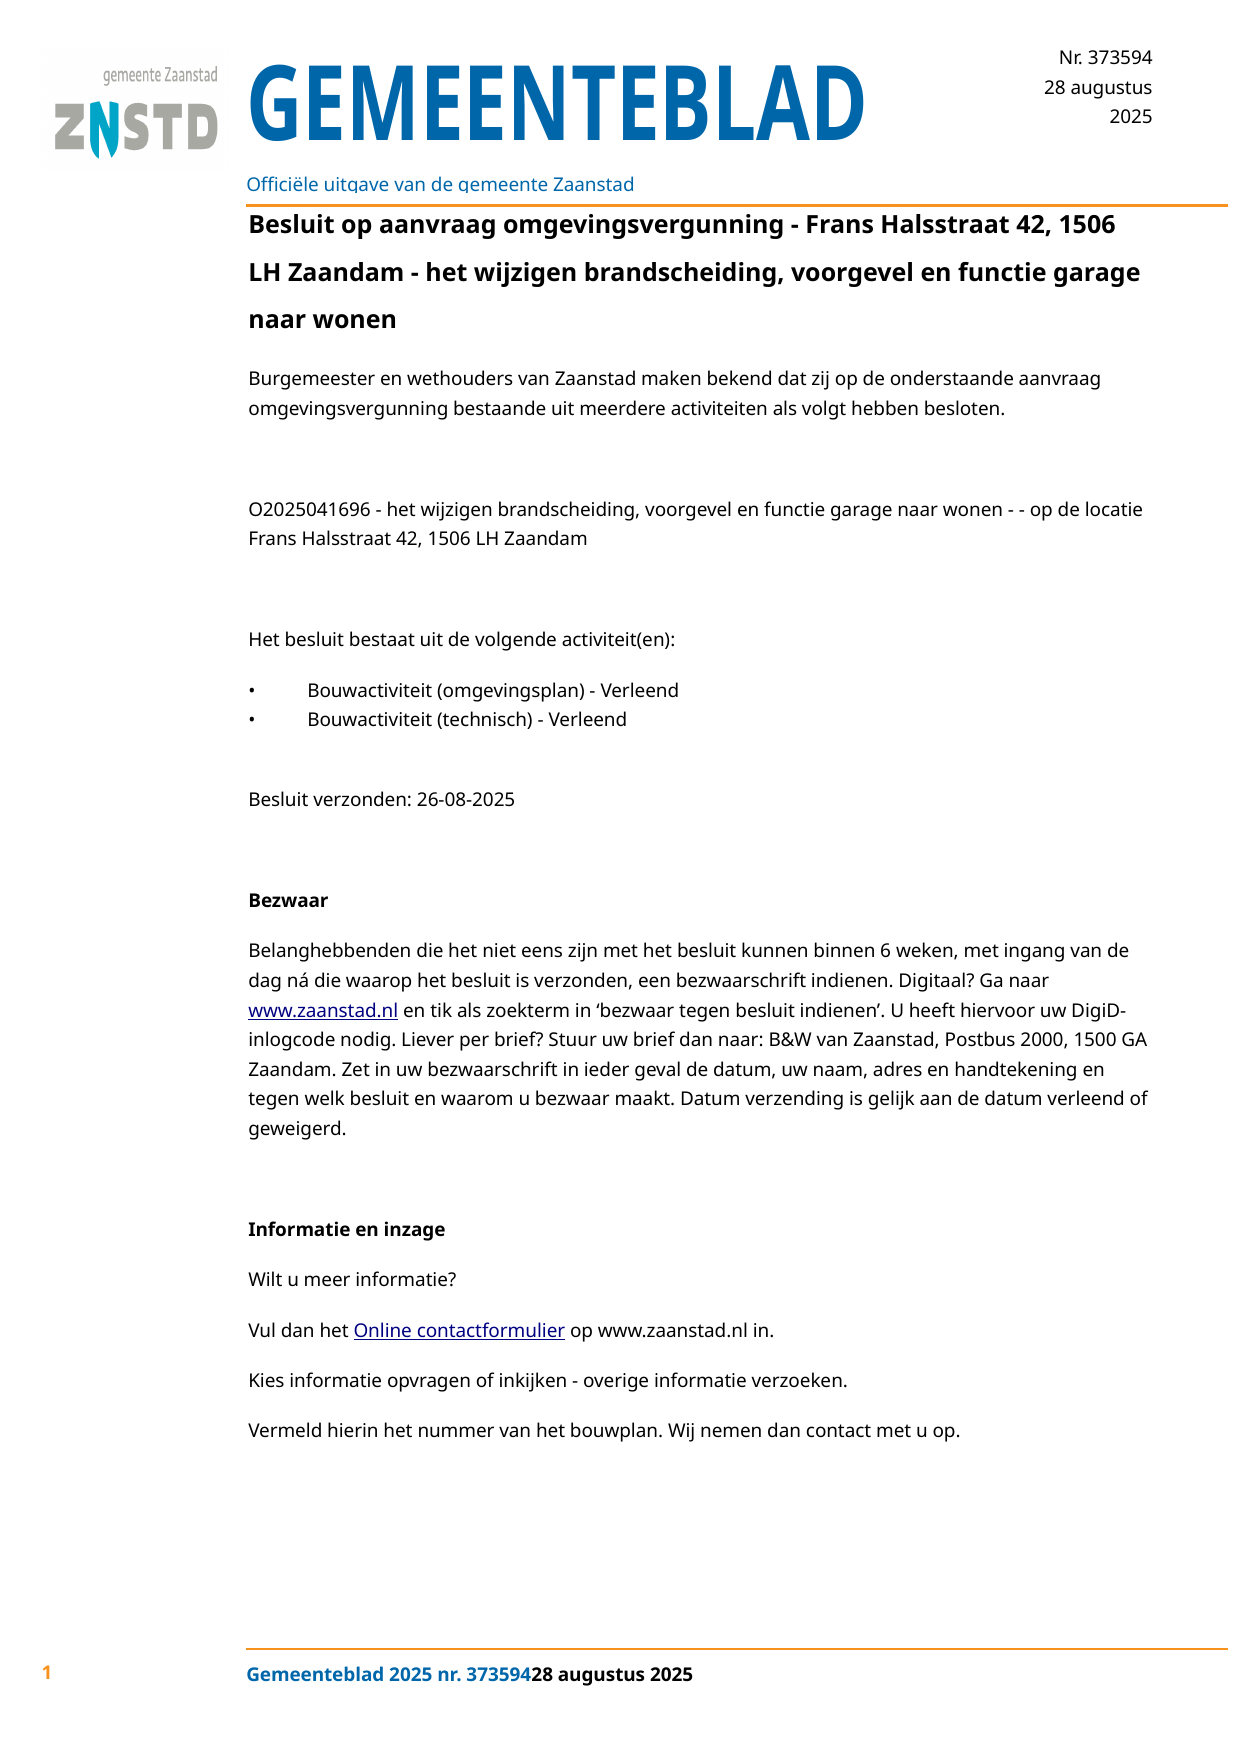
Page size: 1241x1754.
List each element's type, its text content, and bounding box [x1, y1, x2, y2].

picture [41, 47, 231, 172]
text Kies informatie opvragen of inkijken - overige informatie verzoeken. [248, 1367, 1152, 1393]
text Informatie en inzage [248, 1216, 1152, 1242]
text Belanghebbenden die het niet eens zijn met het besluit kunnen binnen 6 weken, met ingang van de dag ná die waarop het besluit is verzonden, een bezwaarschrift indienen. Digitaal? Ga naar www.zaanstad.nl en tik als zoekterm in ‘bezwaar tegen besluit indienen’. U heeft hiervoor uw DigiD-inlogcode nodig. Liever per brief? Stuur uw brief dan naar: B&W van Zaanstad, Postbus 2000, 1500 GA Zaandam. Zet in uw bezwaarschrift in ieder geval de datum, uw naam, adres en handtekening en tegen welk besluit en waarom u bezwaar maakt. Datum verzending is gelijk aan de datum verleend of geweigerd. [248, 938, 1152, 1141]
list Bouwactiviteit (technisch) - Verleend [248, 706, 1152, 732]
text Besluit op aanvraag omgevingsvergunning - Frans Halsstraat 42, 1506 LH Zaandam - het wijzigen brandscheiding, voorgevel en functie garage naar wonen [248, 207, 1152, 336]
text Het besluit bestaat uit de volgende activiteit(en): [248, 626, 1152, 652]
text Vul dan het Online contactformulier op www.zaanstad.nl in. [248, 1317, 1152, 1342]
text O2025041696 - het wijzigen brandscheiding, voorgevel en functie garage naar wonen - - op de locatie Frans Halsstraat 42, 1506 LH Zaandam [248, 496, 1152, 551]
text Besluit verzonden: 26-08-2025 [248, 786, 1152, 812]
list Bouwactiviteit (omgevingsplan) - Verleend [248, 677, 1152, 702]
text Burgemeester en wethouders van Zaanstad maken bekend dat zij op de onderstaande aanvraag omgevingsvergunning bestaande uit meerdere activiteiten als volgt hebben besloten. [248, 366, 1152, 421]
text Vermeld hierin het nummer van het bouwplan. Wij nemen dan contact met u op. [248, 1418, 1152, 1443]
text Bezwaar [248, 887, 1152, 913]
text Wilt u meer informatie? [248, 1266, 1152, 1292]
